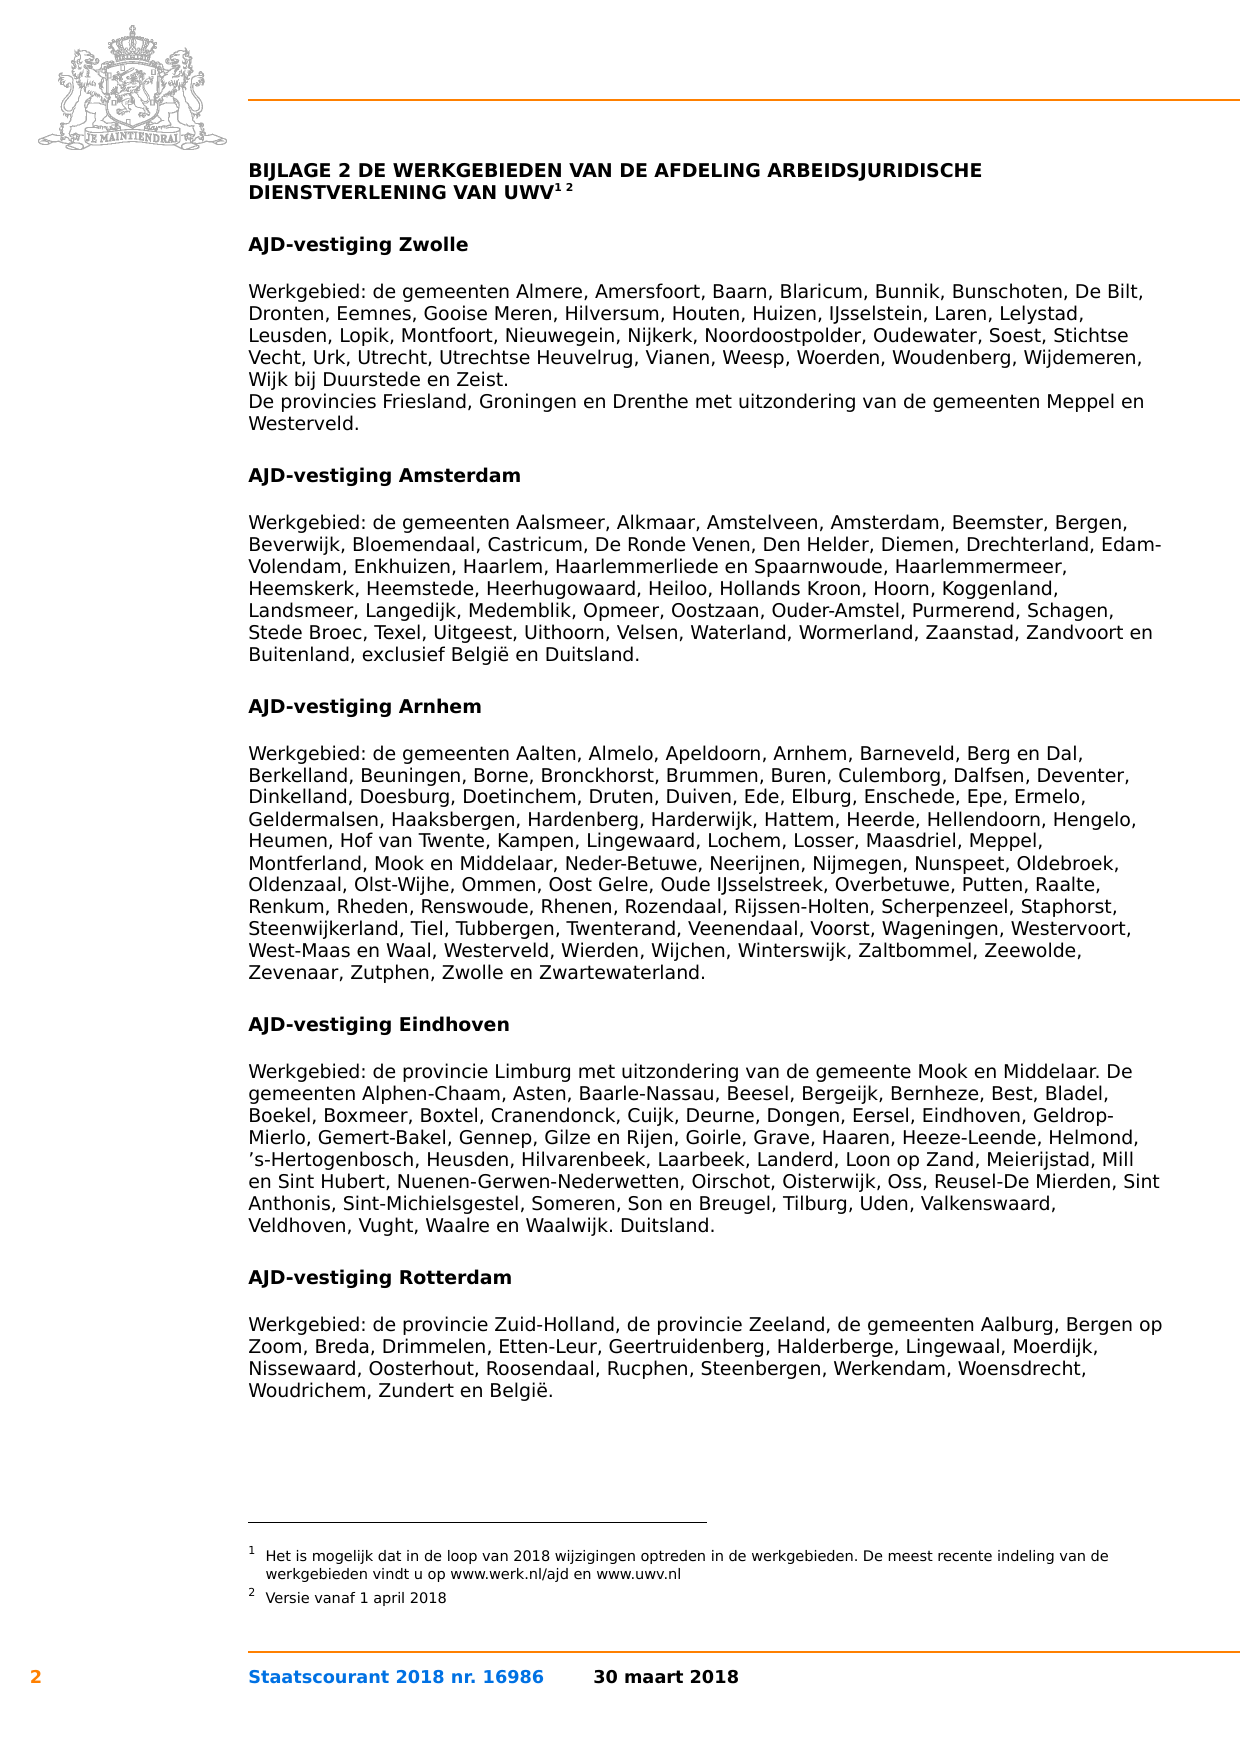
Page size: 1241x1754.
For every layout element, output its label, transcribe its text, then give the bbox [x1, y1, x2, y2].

subtitle AJD-vestiging Eindhoven [248, 1014, 1163, 1036]
text De provincies Friesland, Groningen en Drenthe met uitzondering van de gemeenten Meppel en Westerveld. [248, 391, 1163, 435]
text Werkgebied: de gemeenten Almere, Amersfoort, Baarn, Blaricum, Bunnik, Bunschoten, De Bilt, Dronten, Eemnes, Gooise Meren, Hilversum, Houten, Huizen, IJsselstein, Laren, Lelystad, Leusden, Lopik, Montfoort, Nieuwegein, Nijkerk, Noordoostpolder, Oudewater, Soest, Stichtse Vecht, Urk, Utrecht, Utrechtse Heuvelrug, Vianen, Weesp, Woerden, Woudenberg, Wijdemeren, Wijk bij Duurstede en Zeist. [248, 281, 1163, 391]
text Het is mogelijk dat in de loop van 2018 wijzigingen optreden in de werkgebieden. De meest recente indeling van de werkgebieden vindt u op www.werk.nl/ajd en www.uwv.nl [248, 1544, 1163, 1583]
text Werkgebied: de gemeenten Aalsmeer, Alkmaar, Amstelveen, Amsterdam, Beemster, Bergen, Beverwijk, Bloemendaal, Castricum, De Ronde Venen, Den Helder, Diemen, Drechterland, Edam-Volendam, Enkhuizen, Haarlem, Haarlemmerliede en Spaarnwoude, Haarlemmermeer, Heemskerk, Heemstede, Heerhugowaard, Heiloo, Hollands Kroon, Hoorn, Koggenland, Landsmeer, Langedijk, Medemblik, Opmeer, Oostzaan, Ouder-Amstel, Purmerend, Schagen, Stede Broec, Texel, Uitgeest, Uithoorn, Velsen, Waterland, Wormerland, Zaanstad, Zandvoort en Buitenland, exclusief België en Duitsland. [248, 512, 1163, 666]
text Werkgebied: de gemeenten Aalten, Almelo, Apeldoorn, Arnhem, Barneveld, Berg en Dal, Berkelland, Beuningen, Borne, Bronckhorst, Brummen, Buren, Culemborg, Dalfsen, Deventer, Dinkelland, Doesburg, Doetinchem, Druten, Duiven, Ede, Elburg, Enschede, Epe, Ermelo, Geldermalsen, Haaksbergen, Hardenberg, Harderwijk, Hattem, Heerde, Hellendoorn, Hengelo, Heumen, Hof van Twente, Kampen, Lingewaard, Lochem, Losser, Maasdriel, Meppel, Montferland, Mook en Middelaar, Neder-Betuwe, Neerijnen, Nijmegen, Nunspeet, Oldebroek, Oldenzaal, Olst-Wijhe, Ommen, Oost Gelre, Oude IJsselstreek, Overbetuwe, Putten, Raalte, Renkum, Rheden, Renswoude, Rhenen, Rozendaal, Rijssen-Holten, Scherpenzeel, Staphorst, Steenwijkerland, Tiel, Tubbergen, Twenterand, Veenendaal, Voorst, Wageningen, Westervoort, West-Maas en Waal, Westerveld, Wierden, Wijchen, Winterswijk, Zaltbommel, Zeewolde, Zevenaar, Zutphen, Zwolle en Zwartewaterland. [248, 742, 1163, 984]
text Werkgebied: de provincie Zuid-Holland, de provincie Zeeland, de gemeenten Aalburg, Bergen op Zoom, Breda, Drimmelen, Etten-Leur, Geertruidenberg, Halderberge, Lingewaal, Moerdijk, Nissewaard, Oosterhout, Roosendaal, Rucphen, Steenbergen, Werkendam, Woensdrecht, Woudrichem, Zundert en België. [248, 1314, 1163, 1402]
subtitle AJD-vestiging Rotterdam [248, 1267, 1163, 1289]
picture [38, 25, 227, 150]
subtitle AJD-vestiging Arnhem [248, 696, 1163, 717]
subtitle AJD-vestiging Zwolle [248, 234, 1163, 256]
text Versie vanaf 1 april 2018 [248, 1586, 1163, 1608]
text Werkgebied: de provincie Limburg met uitzondering van de gemeente Mook en Middelaar. De gemeenten Alphen-Chaam, Asten, Baarle-Nassau, Beesel, Bergeijk, Bernheze, Best, Bladel, Boekel, Boxmeer, Boxtel, Cranendonck, Cuijk, Deurne, Dongen, Eersel, Eindhoven, Geldrop-Mierlo, Gemert-Bakel, Gennep, Gilze en Rijen, Goirle, Grave, Haaren, Heeze-Leende, Helmond, ’s-Hertogenbosch, Heusden, Hilvarenbeek, Laarbeek, Landerd, Loon op Zand, Meierijstad, Mill en Sint Hubert, Nuenen-Gerwen-Nederwetten, Oirschot, Oisterwijk, Oss, Reusel-De Mierden, Sint Anthonis, Sint-Michielsgestel, Someren, Son en Breugel, Tilburg, Uden, Valkenswaard, Veldhoven, Vught, Waalre en Waalwijk. Duitsland. [248, 1061, 1163, 1237]
subtitle BIJLAGE 2 DE WERKGEBIEDEN VAN DE AFDELING ARBEIDSJURIDISCHE DIENSTVERLENING VAN UWV [248, 160, 1163, 204]
subtitle AJD-vestiging Amsterdam [248, 465, 1163, 487]
